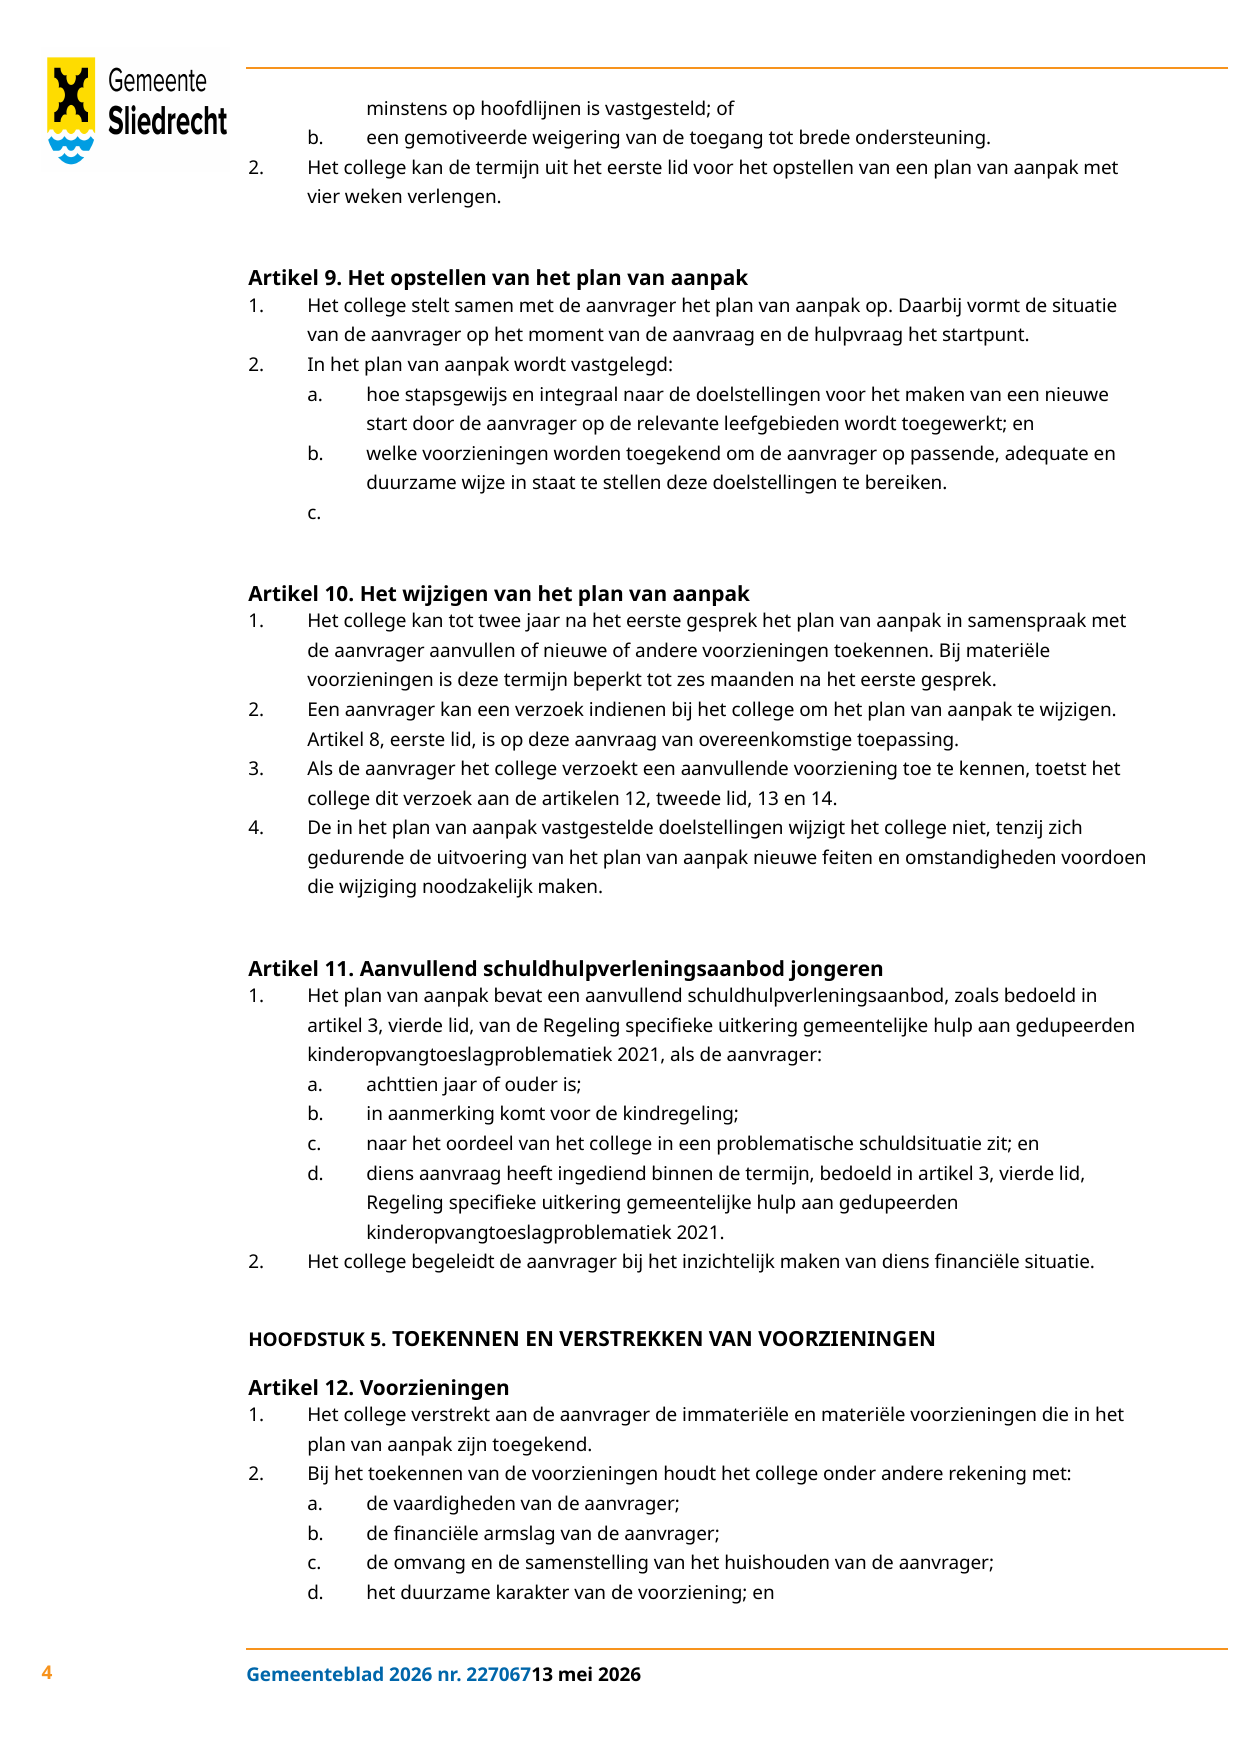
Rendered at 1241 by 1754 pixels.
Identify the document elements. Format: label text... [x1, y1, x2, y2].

list de financiële armslag van de aanvrager; [307, 1520, 1152, 1545]
picture [41, 47, 231, 172]
list Het college kan tot twee jaar na het eerste gesprek het plan van aanpak in samenspraak met de aanvrager aanvullen of nieuwe of andere voorzieningen toekennen. Bij materiële voorzieningen is deze termijn beperkt tot zes maanden na het eerste gesprek. [248, 607, 1152, 692]
list de omvang en de samenstelling van het huishouden van de aanvrager; [307, 1549, 1152, 1575]
list Bij het toekennen van de voorzieningen houdt het college onder andere rekening met: [248, 1461, 1152, 1486]
list De in het plan van aanpak vastgestelde doelstellingen wijzigt het college niet, tenzij zich gedurende de uitvoering van het plan van aanpak nieuwe feiten en omstandigheden voordoen die wijziging noodzakelijk maken. [248, 814, 1152, 899]
list Het college begeleidt de aanvrager bij het inzichtelijk maken van diens financiële situatie. [248, 1248, 1152, 1274]
list minstens op hoofdlijnen is vastgesteld; of [307, 95, 1152, 121]
list In het plan van aanpak wordt vastgelegd: [248, 351, 1152, 377]
list de vaardigheden van de aanvrager; [307, 1490, 1152, 1516]
text Artikel 9. Het opstellen van het plan van aanpak [248, 263, 1152, 292]
list Het college verstrekt aan de aanvrager de immateriële en materiële voorzieningen die in het plan van aanpak zijn toegekend. [248, 1401, 1152, 1457]
list achttien jaar of ouder is; [307, 1071, 1152, 1097]
list een gemotiveerde weigering van de toegang tot brede ondersteuning. [307, 124, 1152, 150]
text Artikel 11. Aanvullend schuldhulpverleningsaanbod jongeren [248, 954, 1152, 982]
text Artikel 10. Het wijzigen van het plan van aanpak [248, 579, 1152, 607]
list Als de aanvrager het college verzoekt een aanvullende voorziening toe te kennen, toetst het college dit verzoek aan de artikelen 12, tweede lid, 13 en 14. [248, 755, 1152, 811]
list Het college stelt samen met de aanvrager het plan van aanpak op. Daarbij vormt de situatie van de aanvrager op het moment van de aanvraag en de hulpvraag het startpunt. [248, 292, 1152, 347]
list diens aanvraag heeft ingediend binnen de termijn, bedoeld in artikel 3, vierde lid, Regeling specifieke uitkering gemeentelijke hulp aan gedupeerden kinderopvangtoeslagproblematiek 2021. [307, 1160, 1152, 1244]
list Een aanvrager kan een verzoek indienen bij het college om het plan van aanpak te wijzigen. Artikel 8, eerste lid, is op deze aanvraag van overeenkomstige toepassing. [248, 696, 1152, 752]
list hoe stapsgewijs en integraal naar de doelstellingen voor het maken van een nieuwe start door de aanvrager op de relevante leefgebieden wordt toegewerkt; en [307, 381, 1152, 436]
list naar het oordeel van het college in een problematische schuldsituatie zit; en [307, 1130, 1152, 1156]
list Het college kan de termijn uit het eerste lid voor het opstellen van een plan van aanpak met vier weken verlengen. [248, 154, 1152, 209]
list in aanmerking komt voor de kindregeling; [307, 1101, 1152, 1126]
list het duurzame karakter van de voorziening; en [307, 1579, 1152, 1604]
list Het plan van aanpak bevat een aanvullend schuldhulpverleningsaanbod, zoals bedoeld in artikel 3, vierde lid, van de Regeling specifieke uitkering gemeentelijke hulp aan gedupeerden kinderopvangtoeslagproblematiek 2021, als de aanvrager: [248, 982, 1152, 1067]
text HOOFDSTUK 5. TOEKENNEN EN VERSTREKKEN VAN VOORZIENINGEN [248, 1324, 1152, 1352]
list welke voorzieningen worden toegekend om de aanvrager op passende, adequate en duurzame wijze in staat te stellen deze doelstellingen te bereiken. [307, 440, 1152, 495]
text Artikel 12. Voorzieningen [248, 1373, 1152, 1401]
